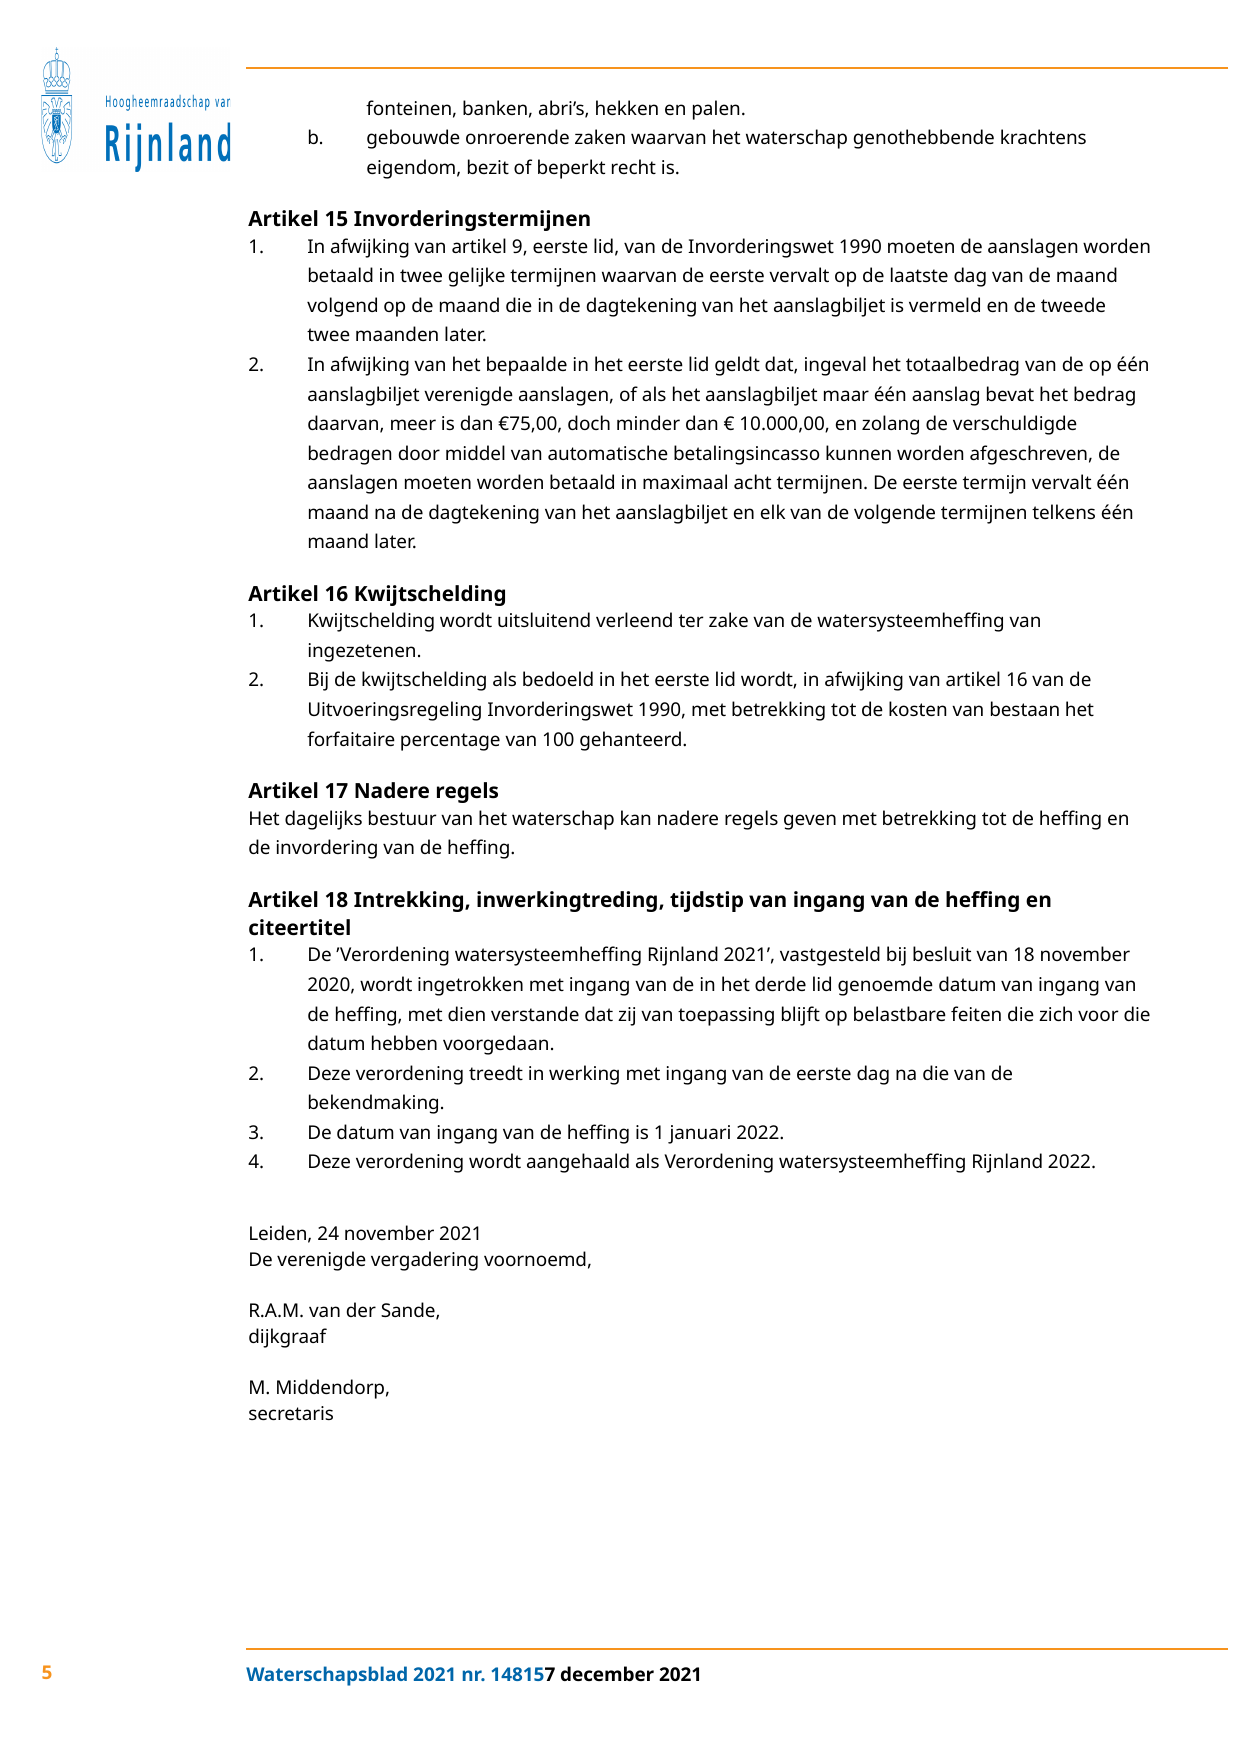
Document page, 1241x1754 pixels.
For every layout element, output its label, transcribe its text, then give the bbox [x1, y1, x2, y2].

list gebouwde onroerende zaken waarvan het waterschap genothebbende krachtens eigendom, bezit of beperkt recht is. [307, 124, 1152, 180]
list In afwijking van artikel 9, eerste lid, van de Invorderingswet 1990 moeten de aanslagen worden betaald in twee gelijke termijnen waarvan de eerste vervalt op de laatste dag van de maand volgend op de maand die in de dagtekening van het aanslagbiljet is vermeld en de tweede twee maanden later. [248, 233, 1152, 347]
list fonteinen, banken, abri’s, hekken en palen. [307, 95, 1152, 121]
text R.A.M. van der Sande, [248, 1297, 1152, 1323]
text Artikel 15 Invorderingstermijnen [248, 204, 1152, 233]
text secretaris [248, 1400, 1152, 1426]
text Leiden, 24 november 2021 [248, 1220, 1152, 1246]
text M. Middendorp, [248, 1374, 1152, 1400]
list Kwijtschelding wordt uitsluitend verleend ter zake van de watersysteemheffing van ingezetenen. [248, 607, 1152, 663]
text Het dagelijks bestuur van het waterschap kan nadere regels geven met betrekking tot de heffing en de invordering van de heffing. [248, 805, 1152, 860]
text Artikel 18 Intrekking, inwerkingtreding, tijdstip van ingang van de heffing en citeertitel [248, 885, 1152, 942]
list In afwijking van het bepaalde in het eerste lid geldt dat, ingeval het totaalbedrag van de op één aanslagbiljet verenigde aanslagen, of als het aanslagbiljet maar één aanslag bevat het bedrag daarvan, meer is dan €75,00, doch minder dan € 10.000,00, en zolang de verschuldigde bedragen door middel van automatische betalingsincasso kunnen worden afgeschreven, de aanslagen moeten worden betaald in maximaal acht termijnen. De eerste termijn vervalt één maand na de dagtekening van het aanslagbiljet en elk van de volgende termijnen telkens één maand later. [248, 351, 1152, 554]
list Bij de kwijtschelding als bedoeld in het eerste lid wordt, in afwijking van artikel 16 van de Uitvoeringsregeling Invorderingswet 1990, met betrekking tot de kosten van bestaan het forfaitaire percentage van 100 gehanteerd. [248, 667, 1152, 752]
list Deze verordening wordt aangehaald als Verordening watersysteemheffing Rijnland 2022. [248, 1149, 1152, 1174]
picture [41, 47, 231, 172]
list De ’Verordening watersysteemheffing Rijnland 2021’, vastgesteld bij besluit van 18 november 2020, wordt ingetrokken met ingang van de in het derde lid genoemde datum van ingang van de heffing, met dien verstande dat zij van toepassing blijft op belastbare feiten die zich voor die datum hebben voorgedaan. [248, 942, 1152, 1056]
text dijkgraaf [248, 1323, 1152, 1349]
text Artikel 17 Nadere regels [248, 776, 1152, 805]
text Artikel 16 Kwijtschelding [248, 579, 1152, 607]
list De datum van ingang van de heffing is 1 januari 2022. [248, 1119, 1152, 1145]
list Deze verordening treedt in werking met ingang van de eerste dag na die van de bekendmaking. [248, 1060, 1152, 1115]
text De verenigde vergadering voornoemd, [248, 1246, 1152, 1271]
